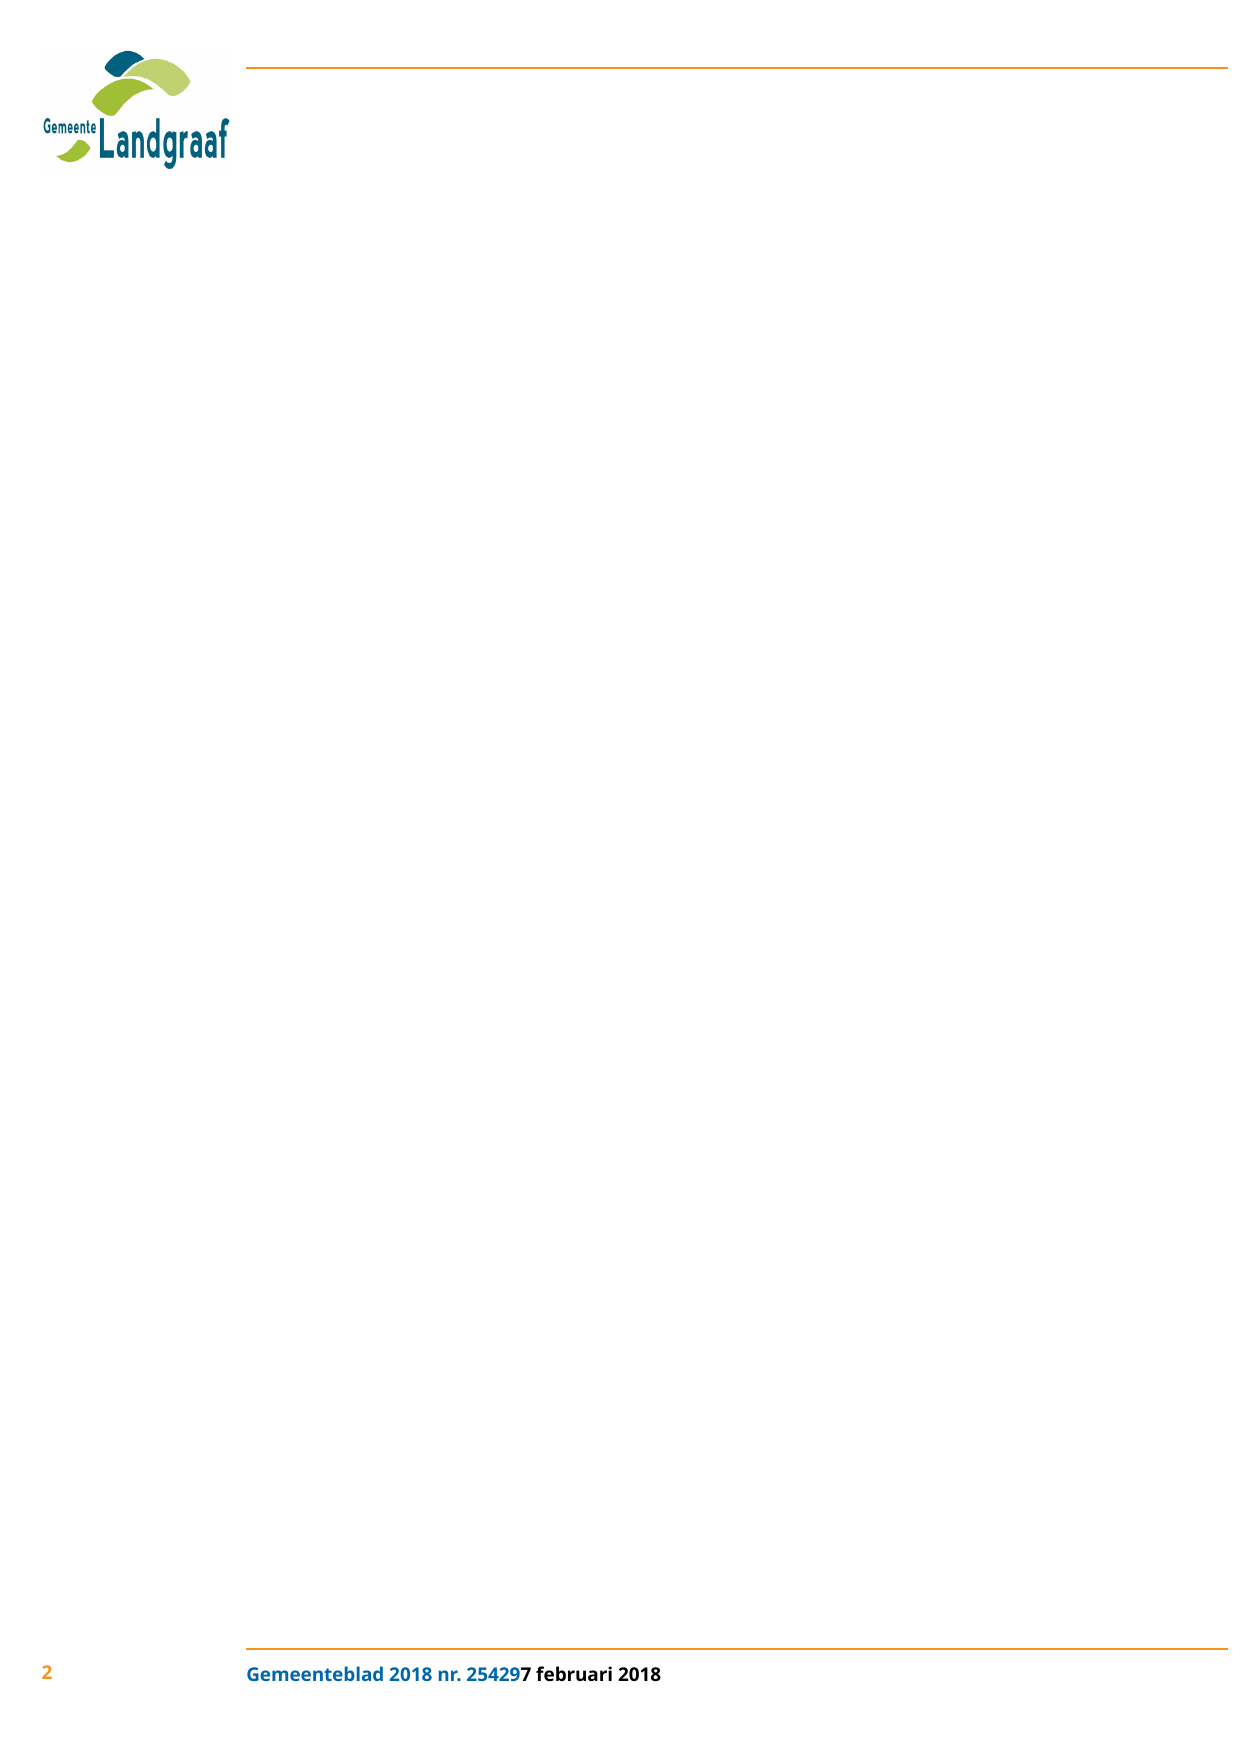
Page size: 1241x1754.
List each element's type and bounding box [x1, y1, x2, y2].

picture [41, 47, 231, 172]
